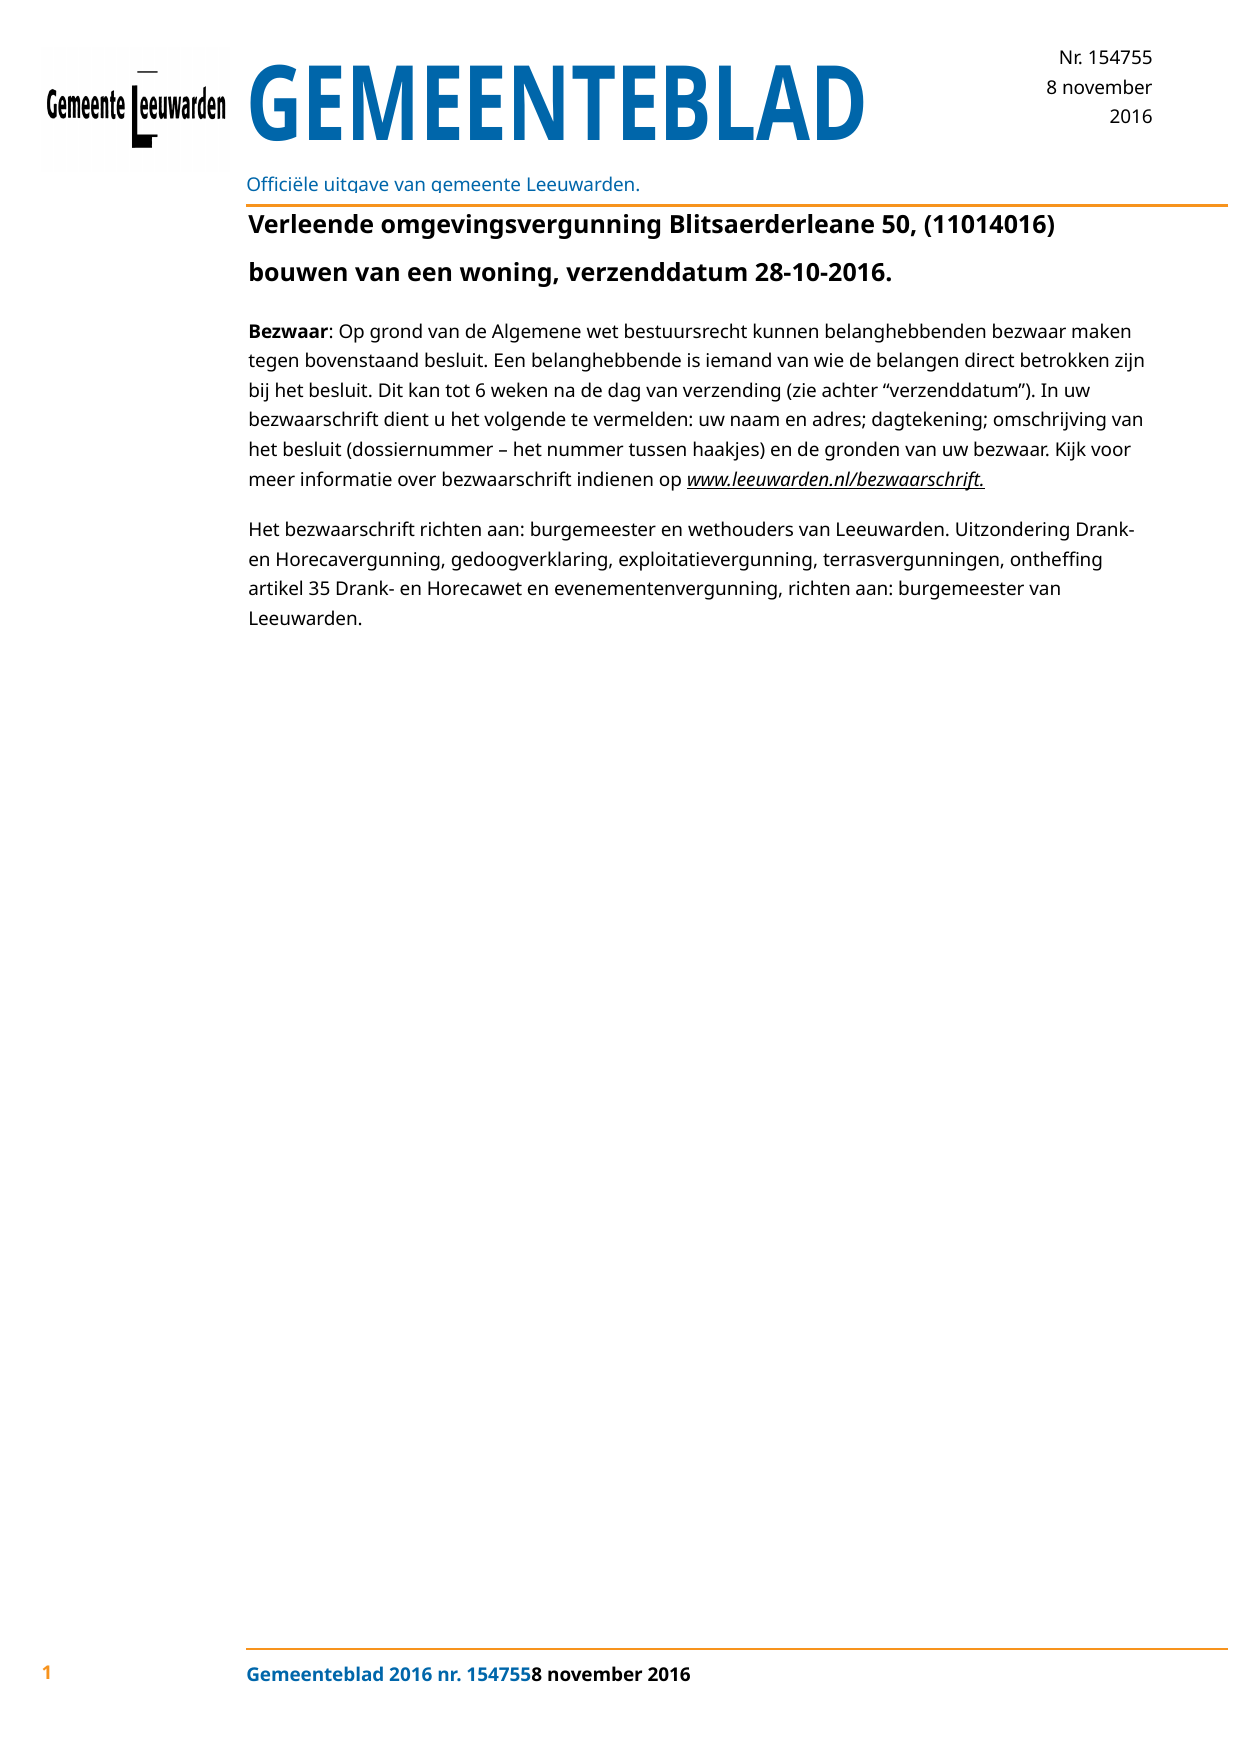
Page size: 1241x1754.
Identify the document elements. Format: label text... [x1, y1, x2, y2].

text Het bezwaarschrift richten aan: burgemeester en wethouders van Leeuwarden. Uitzondering Drank- en Horecavergunning, gedoogverklaring, exploitatievergunning, terrasvergunningen, ontheffing artikel 35 Drank- en Horecawet en evenementenvergunning, richten aan: burgemeester van Leeuwarden. [248, 516, 1152, 631]
picture [41, 47, 231, 172]
text Verleende omgevingsvergunning Blitsaerderleane 50, (11014016) bouwen van een woning, verzenddatum 28-10-2016. [248, 207, 1152, 288]
text Bezwaar: Op grond van de Algemene wet bestuursrecht kunnen belanghebbenden bezwaar maken tegen bovenstaand besluit. Een belanghebbende is iemand van wie de belangen direct betrokken zijn bij het besluit. Dit kan tot 6 weken na de dag van verzending (zie achter “verzenddatum”). In uw bezwaarschrift dient u het volgende te vermelden: uw naam en adres; dagtekening; omschrijving van het besluit (dossiernummer – het nummer tussen haakjes) en de gronden van uw bezwaar. Kijk voor meer informatie over bezwaarschrift indienen op www.leeuwarden.nl/bezwaarschrift. [248, 318, 1152, 492]
